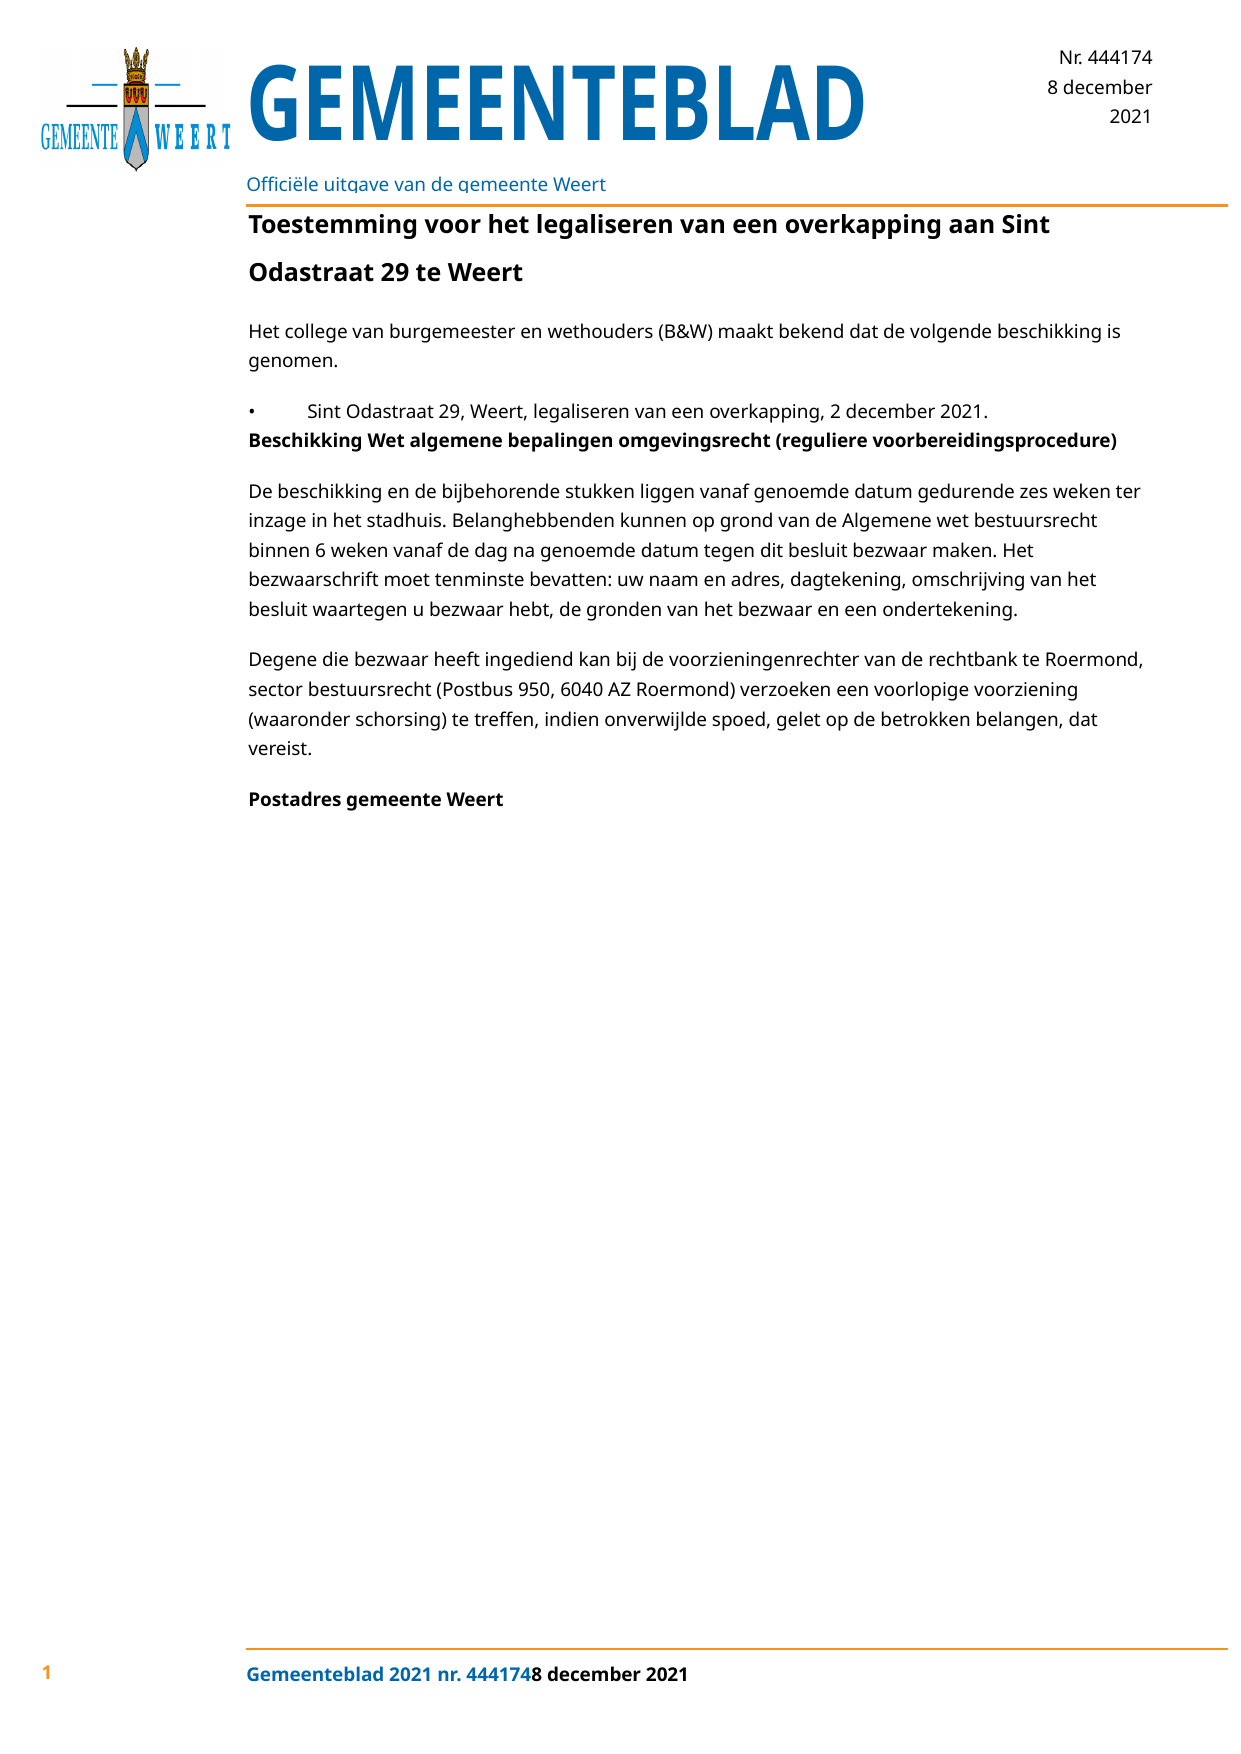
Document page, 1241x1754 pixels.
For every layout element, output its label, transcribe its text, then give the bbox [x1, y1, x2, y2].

text Het college van burgemeester en wethouders (B&W) maakt bekend dat de volgende beschikking is genomen. [248, 318, 1152, 373]
list Sint Odastraat 29, Weert, legaliseren van een overkapping, 2 december 2021. [248, 398, 1152, 424]
text Degene die bezwaar heeft ingediend kan bij de voorzieningenrechter van de rechtbank te Roermond, sector bestuursrecht (Postbus 950, 6040 AZ Roermond) verzoeken een voorlopige voorziening (waaronder schorsing) te treffen, indien onverwijlde spoed, gelet op de betrokken belangen, dat vereist. [248, 647, 1152, 761]
text Beschikking Wet algemene bepalingen omgevingsrecht (reguliere voorbereidingsprocedure) [248, 427, 1152, 453]
text De beschikking en de bijbehorende stukken liggen vanaf genoemde datum gedurende zes weken ter inzage in het stadhuis. Belanghebbenden kunnen op grond van de Algemene wet bestuursrecht binnen 6 weken vanaf de dag na genoemde datum tegen dit besluit bezwaar maken. Het bezwaarschrift moet tenminste bevatten: uw naam en adres, dagtekening, omschrijving van het besluit waartegen u bezwaar hebt, de gronden van het bezwaar en een ondertekening. [248, 478, 1152, 622]
text Toestemming voor het legaliseren van een overkapping aan Sint Odastraat 29 te Weert [248, 207, 1152, 288]
text Postadres gemeente Weert [248, 786, 1152, 812]
picture [41, 47, 231, 172]
